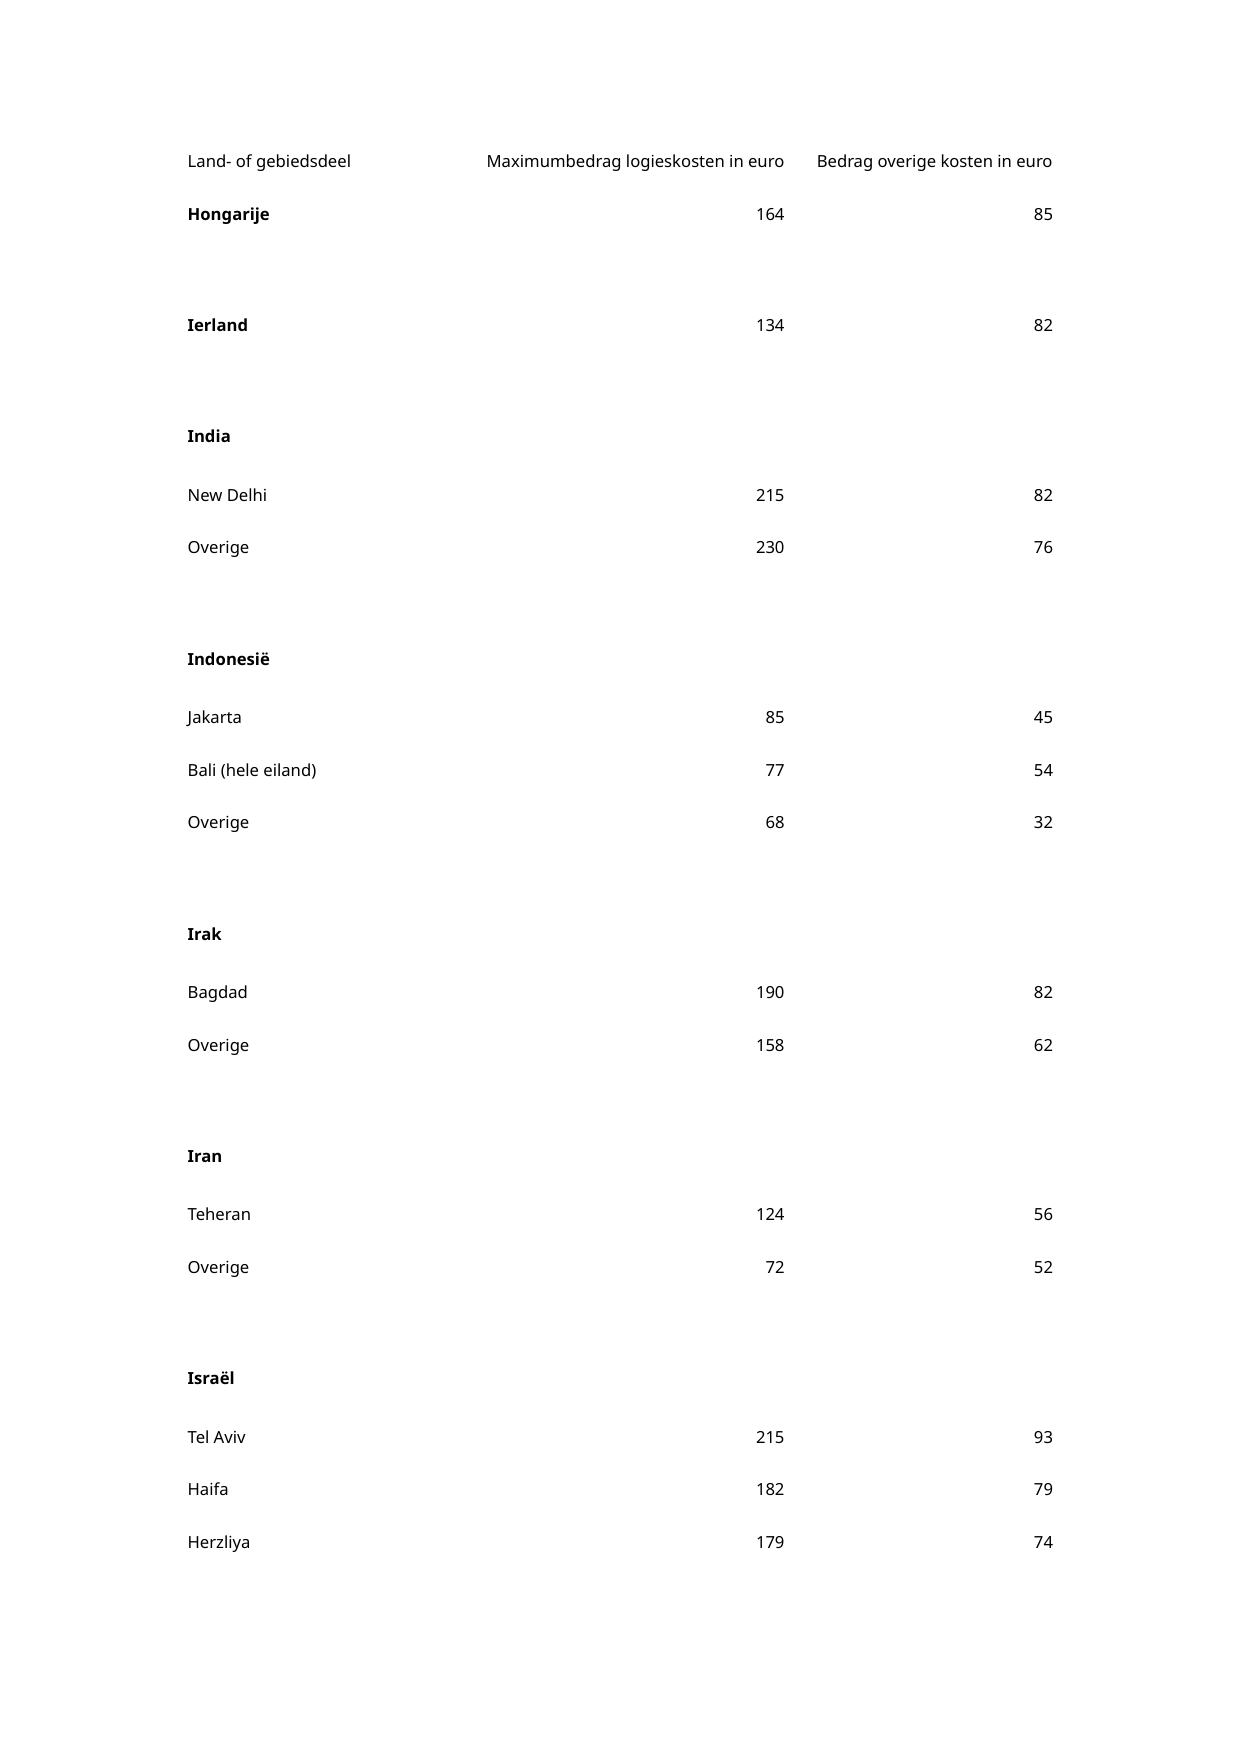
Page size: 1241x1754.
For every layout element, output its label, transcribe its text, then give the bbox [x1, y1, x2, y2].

table_cell Ierland [188, 314, 464, 367]
table_cell Indonesië [188, 647, 464, 706]
table_cell [464, 425, 784, 483]
table_cell [188, 255, 464, 314]
table_cell [464, 922, 784, 981]
table_cell Irak [188, 922, 464, 981]
table_cell [188, 1086, 464, 1144]
table_cell [784, 255, 1053, 314]
table_cell 54 [784, 759, 1053, 811]
table_cell [464, 1145, 784, 1203]
table_cell Overige [188, 811, 464, 864]
table_header Bedrag overige kosten in euro [784, 150, 1053, 203]
table_cell [784, 922, 1053, 981]
table_cell 72 [464, 1256, 784, 1308]
table_cell 68 [464, 811, 784, 864]
table_cell 93 [784, 1425, 1053, 1478]
table_cell 230 [464, 536, 784, 589]
table_cell Overige [188, 536, 464, 589]
table_cell [188, 1309, 464, 1367]
table_cell Iran [188, 1145, 464, 1203]
table_cell [464, 1367, 784, 1425]
table_cell 85 [784, 203, 1053, 255]
table_cell Hongarije [188, 203, 464, 255]
table_cell 179 [464, 1531, 784, 1583]
table_cell [464, 864, 784, 922]
table_cell Bali (hele eiland) [188, 759, 464, 811]
table_cell [784, 647, 1053, 706]
table_cell New Delhi [188, 484, 464, 536]
table_cell [464, 255, 784, 314]
table_cell [464, 589, 784, 647]
table_header Land- of gebiedsdeel [188, 150, 464, 203]
table_cell 190 [464, 981, 784, 1033]
table_cell Teheran [188, 1203, 464, 1256]
table_cell 215 [464, 1425, 784, 1478]
table_cell 62 [784, 1034, 1053, 1086]
table_cell Tel Aviv [188, 1425, 464, 1478]
table_cell [784, 1086, 1053, 1144]
table_cell 82 [784, 981, 1053, 1033]
table_cell Overige [188, 1034, 464, 1086]
table_cell 164 [464, 203, 784, 255]
table_cell 158 [464, 1034, 784, 1086]
table_cell 52 [784, 1256, 1053, 1308]
table_cell 215 [464, 484, 784, 536]
table_cell 82 [784, 484, 1053, 536]
table_cell [188, 367, 464, 425]
table_cell Israël [188, 1367, 464, 1425]
table_cell [464, 1309, 784, 1367]
table_cell 182 [464, 1478, 784, 1531]
table_cell [784, 1309, 1053, 1367]
table_cell 76 [784, 536, 1053, 589]
table_header Maximumbedrag logieskosten in euro [464, 150, 784, 203]
table_cell Bagdad [188, 981, 464, 1033]
table_cell India [188, 425, 464, 483]
table_cell Herzliya [188, 1531, 464, 1583]
table_cell [784, 1145, 1053, 1203]
table_cell [464, 647, 784, 706]
table_cell [188, 864, 464, 922]
table_cell [464, 367, 784, 425]
table_cell [784, 425, 1053, 483]
table_cell 79 [784, 1478, 1053, 1531]
table_cell [188, 589, 464, 647]
table_cell [464, 1086, 784, 1144]
table_cell Jakarta [188, 706, 464, 758]
table_cell 82 [784, 314, 1053, 367]
table_cell [784, 1367, 1053, 1425]
table_cell Haifa [188, 1478, 464, 1531]
table_cell 85 [464, 706, 784, 758]
table_cell 74 [784, 1531, 1053, 1583]
table_cell 45 [784, 706, 1053, 758]
table_cell [784, 367, 1053, 425]
table_cell 32 [784, 811, 1053, 864]
table_cell 56 [784, 1203, 1053, 1256]
table_cell Overige [188, 1256, 464, 1308]
table_cell 124 [464, 1203, 784, 1256]
table_cell 77 [464, 759, 784, 811]
table_cell [784, 864, 1053, 922]
table_cell [784, 589, 1053, 647]
table_cell 134 [464, 314, 784, 367]
